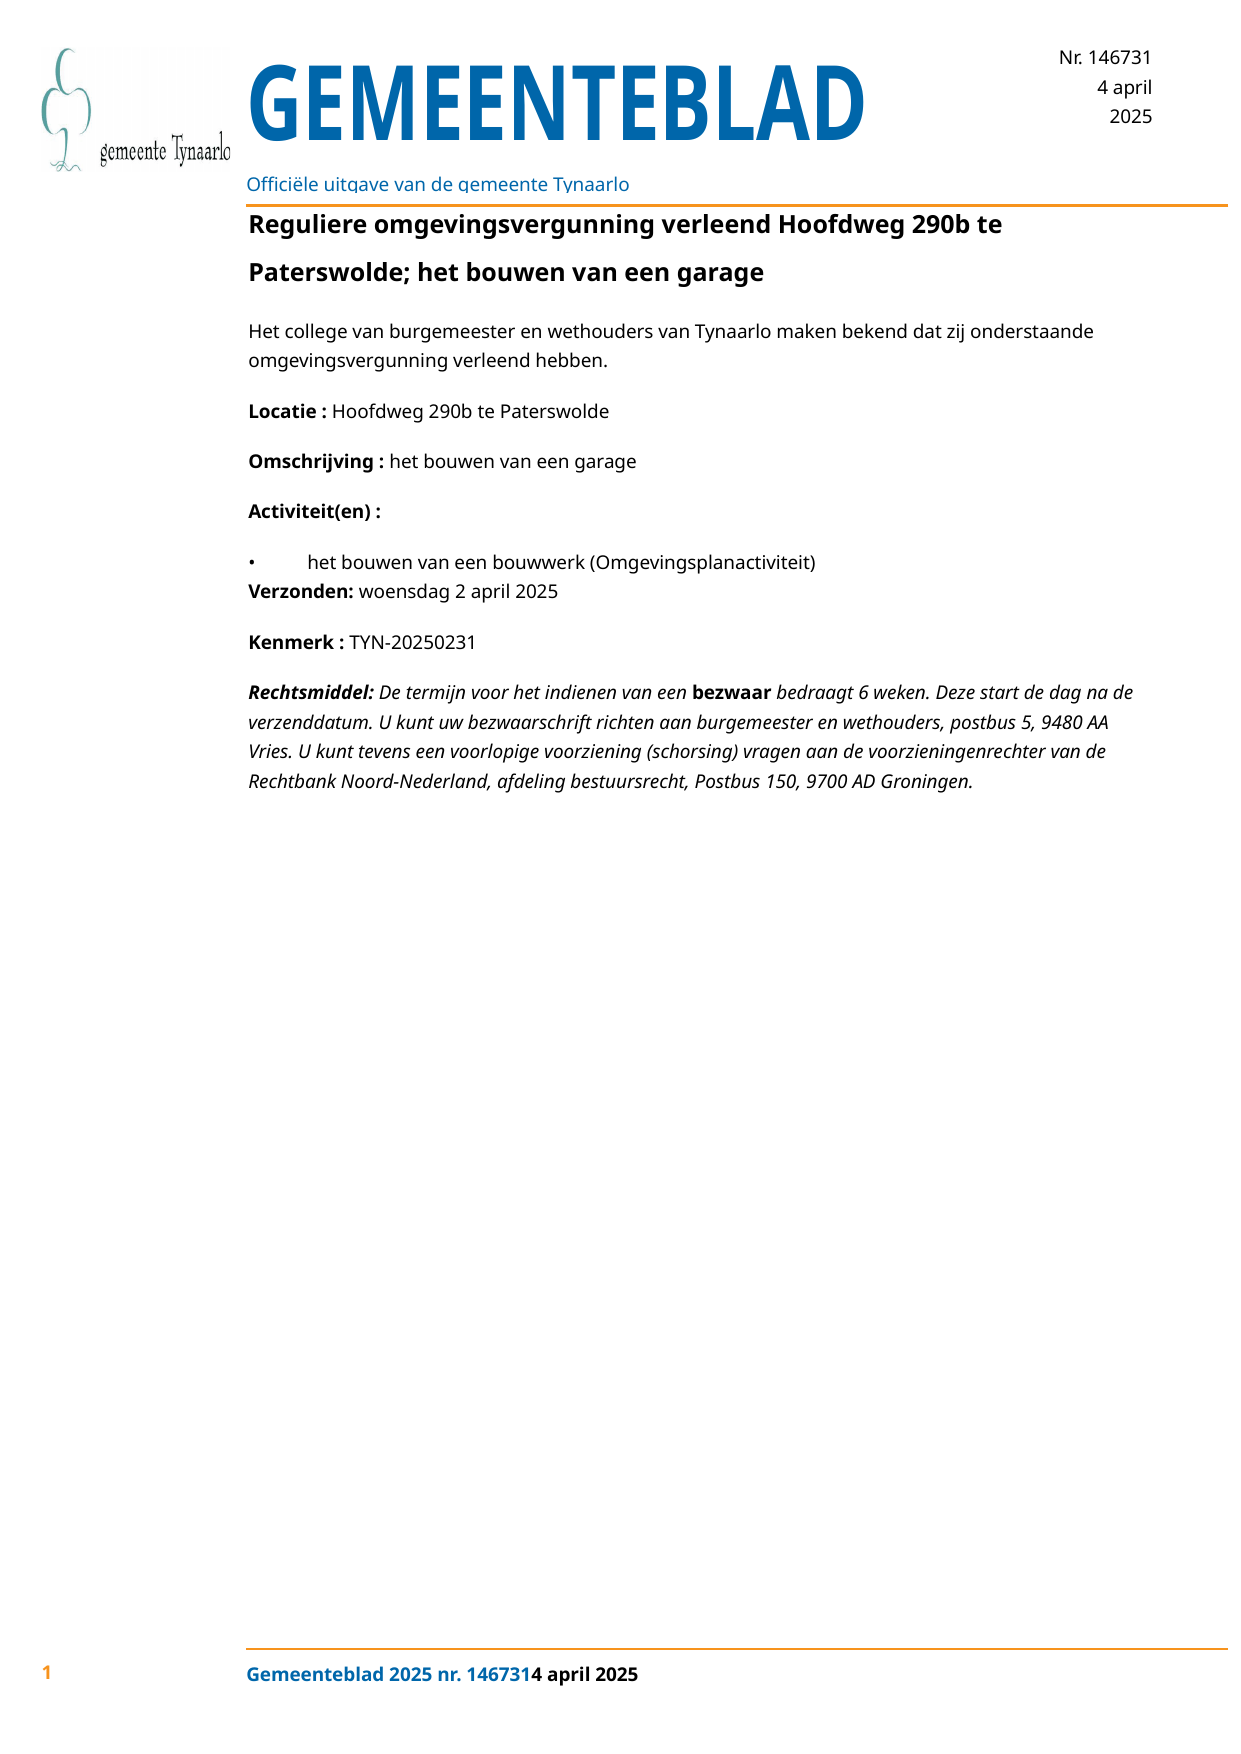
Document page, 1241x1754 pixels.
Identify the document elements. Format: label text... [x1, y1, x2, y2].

picture [41, 47, 231, 172]
text Locatie : Hoofdweg 290b te Paterswolde [248, 398, 1152, 424]
text Kenmerk : TYN-20250231 [248, 629, 1152, 655]
text Reguliere omgevingsvergunning verleend Hoofdweg 290b te Paterswolde; het bouwen van een garage [248, 207, 1152, 288]
text Omschrijving : het bouwen van een garage [248, 448, 1152, 474]
text Het college van burgemeester en wethouders van Tynaarlo maken bekend dat zij onderstaande omgevingsvergunning verleend hebben. [248, 318, 1152, 373]
list het bouwen van een bouwwerk (Omgevingsplanactiviteit) [248, 549, 1152, 575]
text Activiteit(en) : [248, 499, 1152, 524]
text Rechtsmiddel: De termijn voor het indienen van een bezwaar bedraagt 6 weken. Deze start de dag na de verzenddatum. U kunt uw bezwaarschrift richten aan burgemeester en wethouders, postbus 5, 9480 AA Vries. U kunt tevens een voorlopige voorziening (schorsing) vragen aan de voorzieningenrechter van de Rechtbank Noord-Nederland, afdeling bestuursrecht, Postbus 150, 9700 AD Groningen. [248, 679, 1152, 794]
text Verzonden: woensdag 2 april 2025 [248, 579, 1152, 604]
